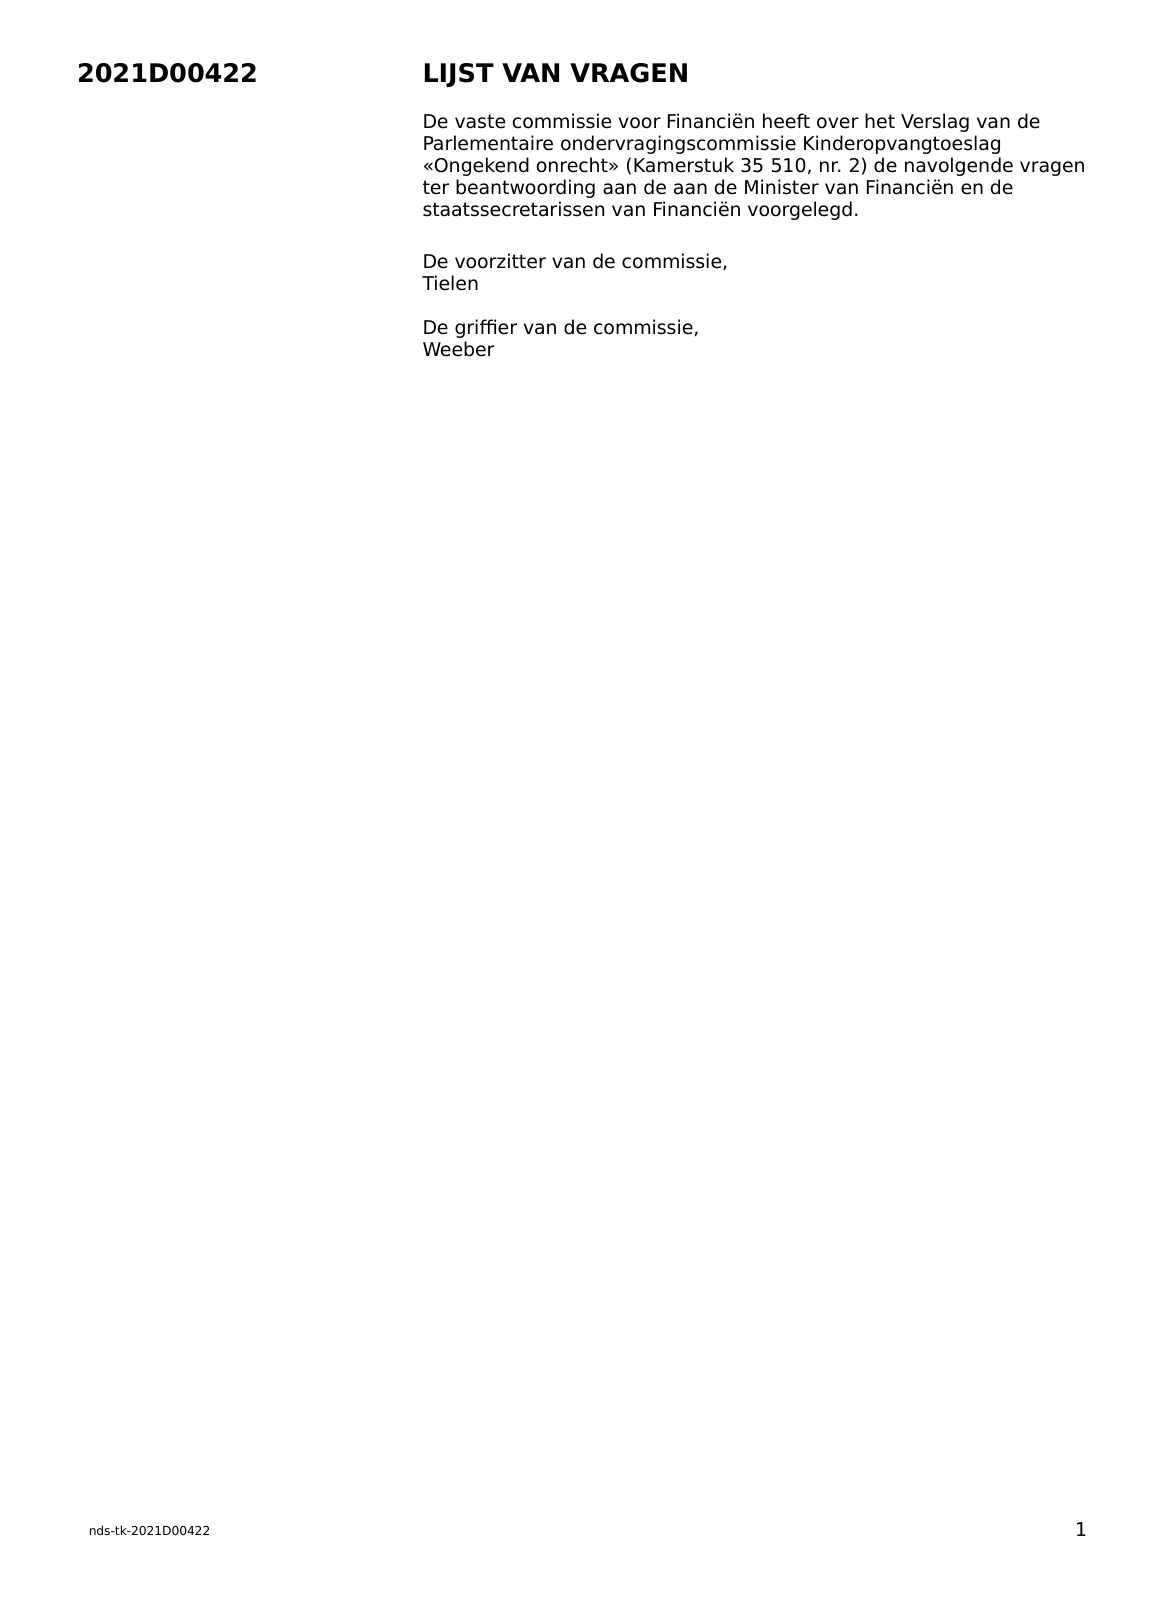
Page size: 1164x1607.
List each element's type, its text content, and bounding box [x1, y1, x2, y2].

text De vaste commissie voor Financiën heeft over het Verslag van de Parlementaire ondervragingscommissie Kinderopvangtoeslag «Ongekend onrecht» (Kamerstuk 35 510, nr. 2) de navolgende vragen ter beantwoording aan de aan de Minister van Financiën en de staatssecretarissen van Financiën voorgelegd. [422, 111, 1087, 221]
text De griffier van de commissie, Weeber [422, 317, 1087, 361]
text nds-tk-2021D00422 [88, 1524, 323, 1538]
text De voorzitter van de commissie, Tielen [422, 251, 1087, 295]
text 2021D00422 LIJST VAN VRAGEN [77, 59, 1087, 89]
